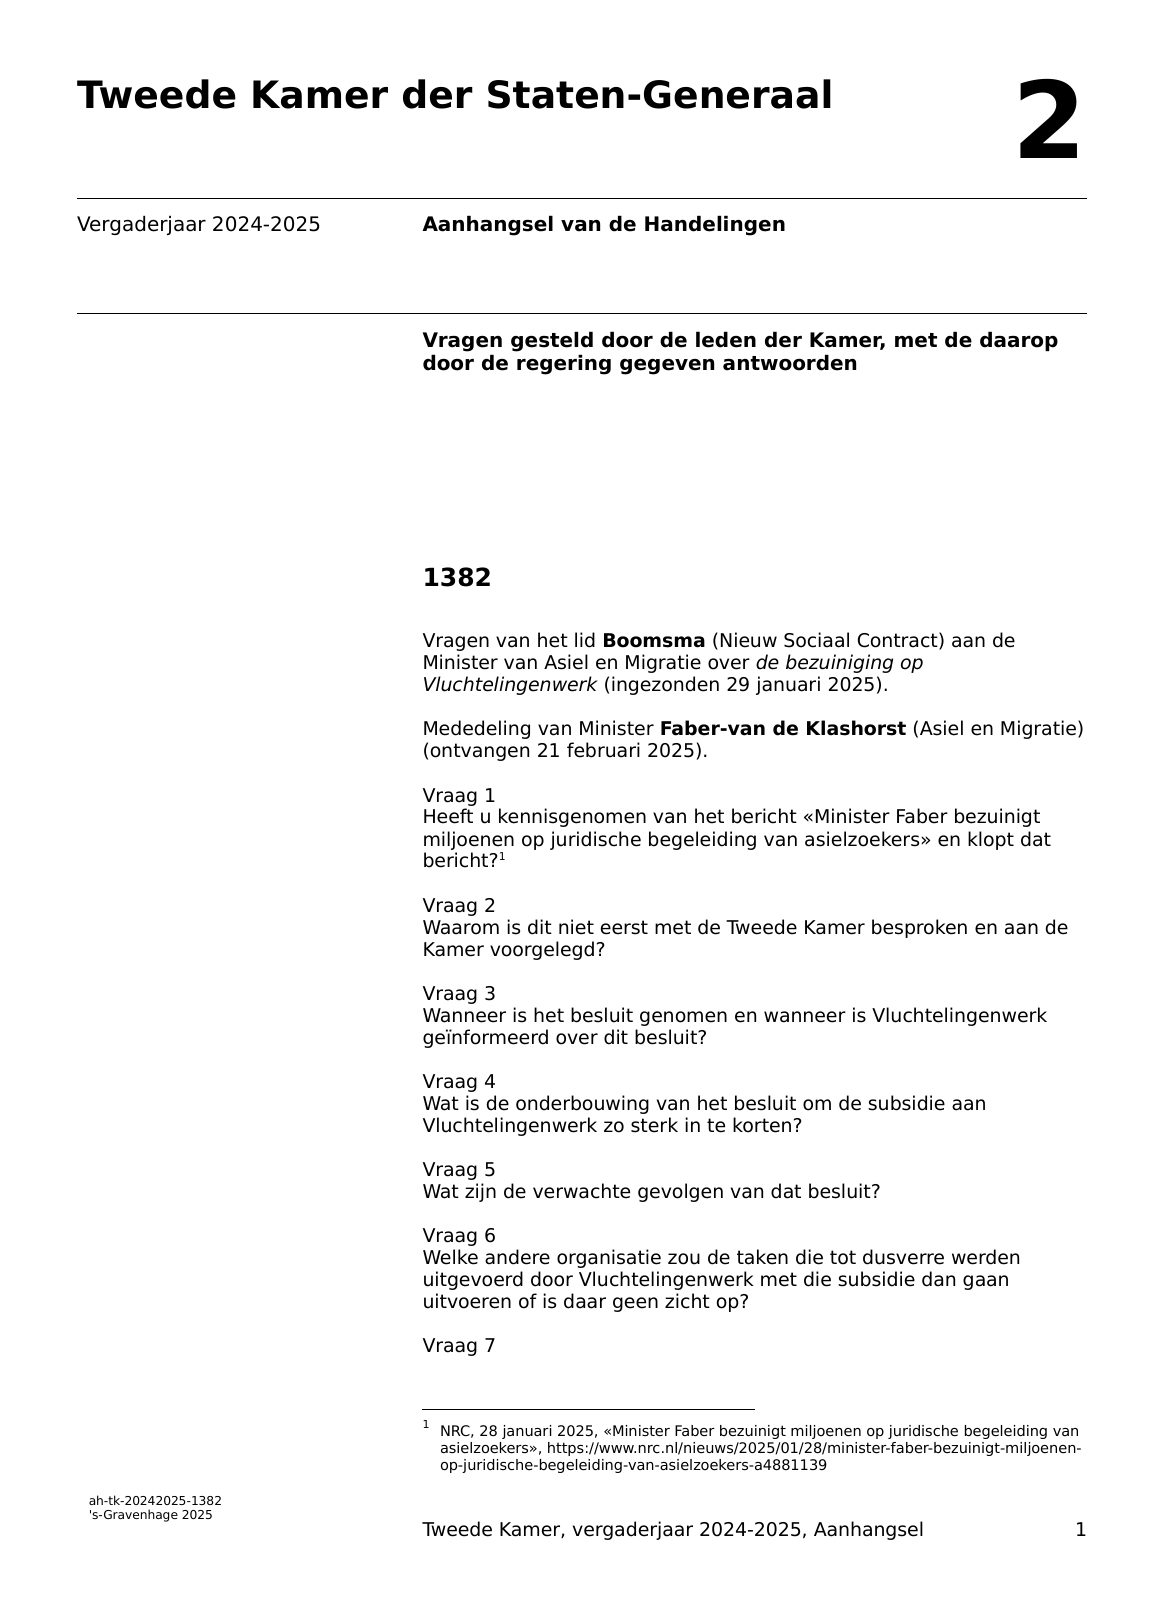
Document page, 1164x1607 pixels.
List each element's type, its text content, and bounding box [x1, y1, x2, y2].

text Welke andere organisatie zou de taken die tot dusverre werden uitgevoerd door Vluchtelingenwerk met die subsidie dan gaan uitvoeren of is daar geen zicht op? [422, 1247, 1087, 1313]
text NRC, 28 januari 2025, «Minister Faber bezuinigt miljoenen op juridische begeleiding van asielzoekers», https://www.nrc.nl/nieuws/2025/01/28/minister-faber-bezuinigt-miljoenen-op-juridische-begeleiding-van-asielzoekers-a4881139 [422, 1418, 1087, 1474]
text Heeft u kennisgenomen van het bericht «Minister Faber bezuinigt miljoenen op juridische begeleiding van asielzoekers» en klopt dat bericht? [422, 806, 1087, 872]
text Vraag 4 [422, 1071, 1087, 1093]
text Vraag 6 [422, 1225, 1087, 1247]
text Wanneer is het besluit genomen en wanneer is Vluchtelingenwerk geïnformeerd over dit besluit? [422, 1005, 1087, 1049]
table_header 2 [886, 59, 1087, 198]
text Waarom is dit niet eerst met de Tweede Kamer besproken en aan de Kamer voorgelegd? [422, 917, 1087, 961]
text Wat zijn de verwachte gevolgen van dat besluit? [422, 1181, 1087, 1203]
table_cell [77, 314, 422, 375]
table_header Tweede Kamer der Staten-Generaal [77, 59, 886, 198]
table_cell Vragen gesteld door de leden der Kamer, met de daarop door de regering gegeven antwoorden [422, 314, 1087, 375]
table_cell Vergaderjaar 2024-2025 [77, 199, 422, 313]
text Mededeling van Minister Faber-van de Klashorst (Asiel en Migratie) (ontvangen 21 februari 2025). [422, 718, 1087, 762]
table_cell Aanhangsel van de Handelingen [422, 199, 1087, 313]
text Vraag 5 [422, 1159, 1087, 1181]
text ah-tk-20242025-1382 [88, 1494, 323, 1508]
text Vraag 7 [422, 1335, 1087, 1357]
text 1382 [422, 563, 1087, 592]
text Vraag 1 [422, 784, 1087, 806]
text 's-Gravenhage 2025 [88, 1508, 323, 1522]
text Vragen van het lid Boomsma (Nieuw Sociaal Contract) aan de Minister van Asiel en Migratie over de bezuiniging op Vluchtelingenwerk (ingezonden 29 januari 2025). [422, 630, 1087, 696]
text Vraag 2 [422, 894, 1087, 917]
text Vraag 3 [422, 983, 1087, 1005]
text Wat is de onderbouwing van het besluit om de subsidie aan Vluchtelingenwerk zo sterk in te korten? [422, 1093, 1087, 1137]
